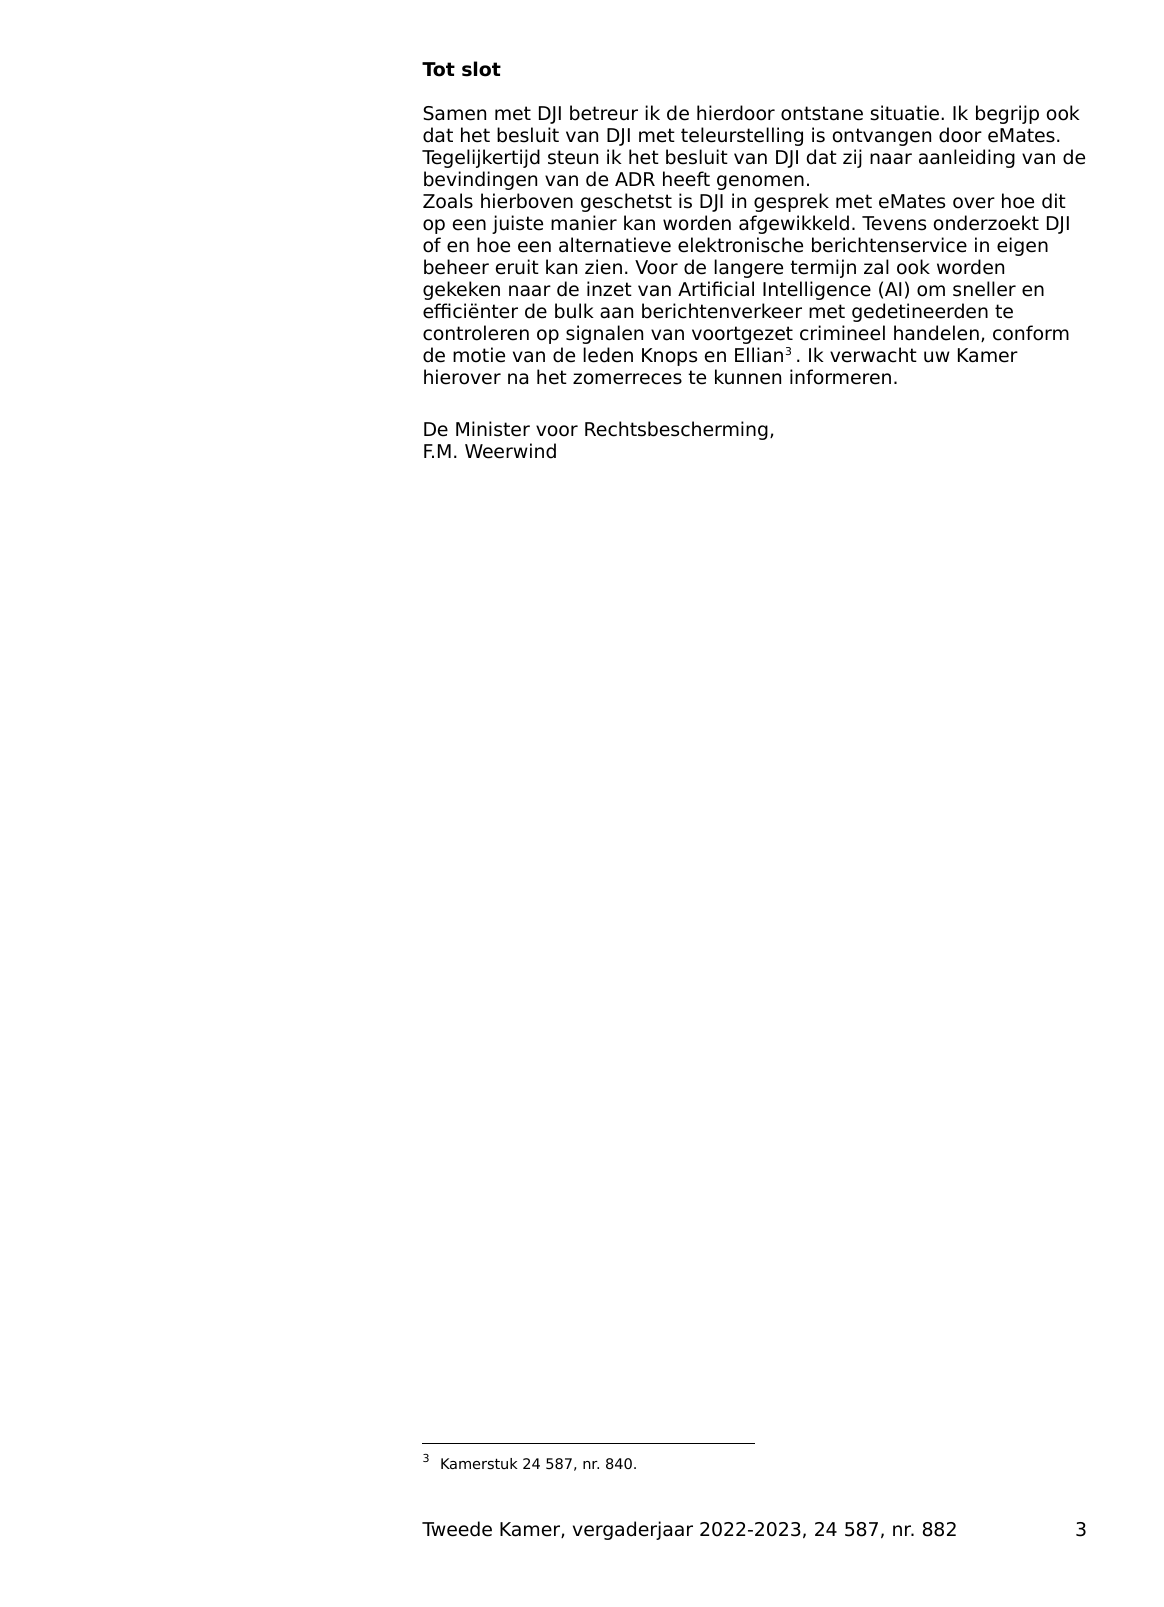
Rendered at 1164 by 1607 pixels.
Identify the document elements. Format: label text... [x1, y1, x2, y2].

text Zoals hierboven geschetst is DJI in gesprek met eMates over hoe dit op een juiste manier kan worden afgewikkeld. Tevens onderzoekt DJI of en hoe een alternatieve elektronische berichtenservice in eigen beheer eruit kan zien. Voor de langere termijn zal ook worden gekeken naar de inzet van Artificial Intelligence (AI) om sneller en efficiënter de bulk aan berichtenverkeer met gedetineerden te controleren op signalen van voortgezet crimineel handelen, conform de motie van de leden Knops en Ellian. Ik verwacht uw Kamer hierover na het zomerreces te kunnen informeren. [422, 191, 1087, 389]
text Kamerstuk 24 587, nr. 840. [422, 1452, 1087, 1474]
text De Minister voor Rechtsbescherming, F.M. Weerwind [422, 419, 1087, 463]
text Samen met DJI betreur ik de hierdoor ontstane situatie. Ik begrijp ook dat het besluit van DJI met teleurstelling is ontvangen door eMates. Tegelijkertijd steun ik het besluit van DJI dat zij naar aanleiding van de bevindingen van de ADR heeft genomen. [422, 103, 1087, 191]
subtitle Tot slot [422, 59, 1087, 81]
